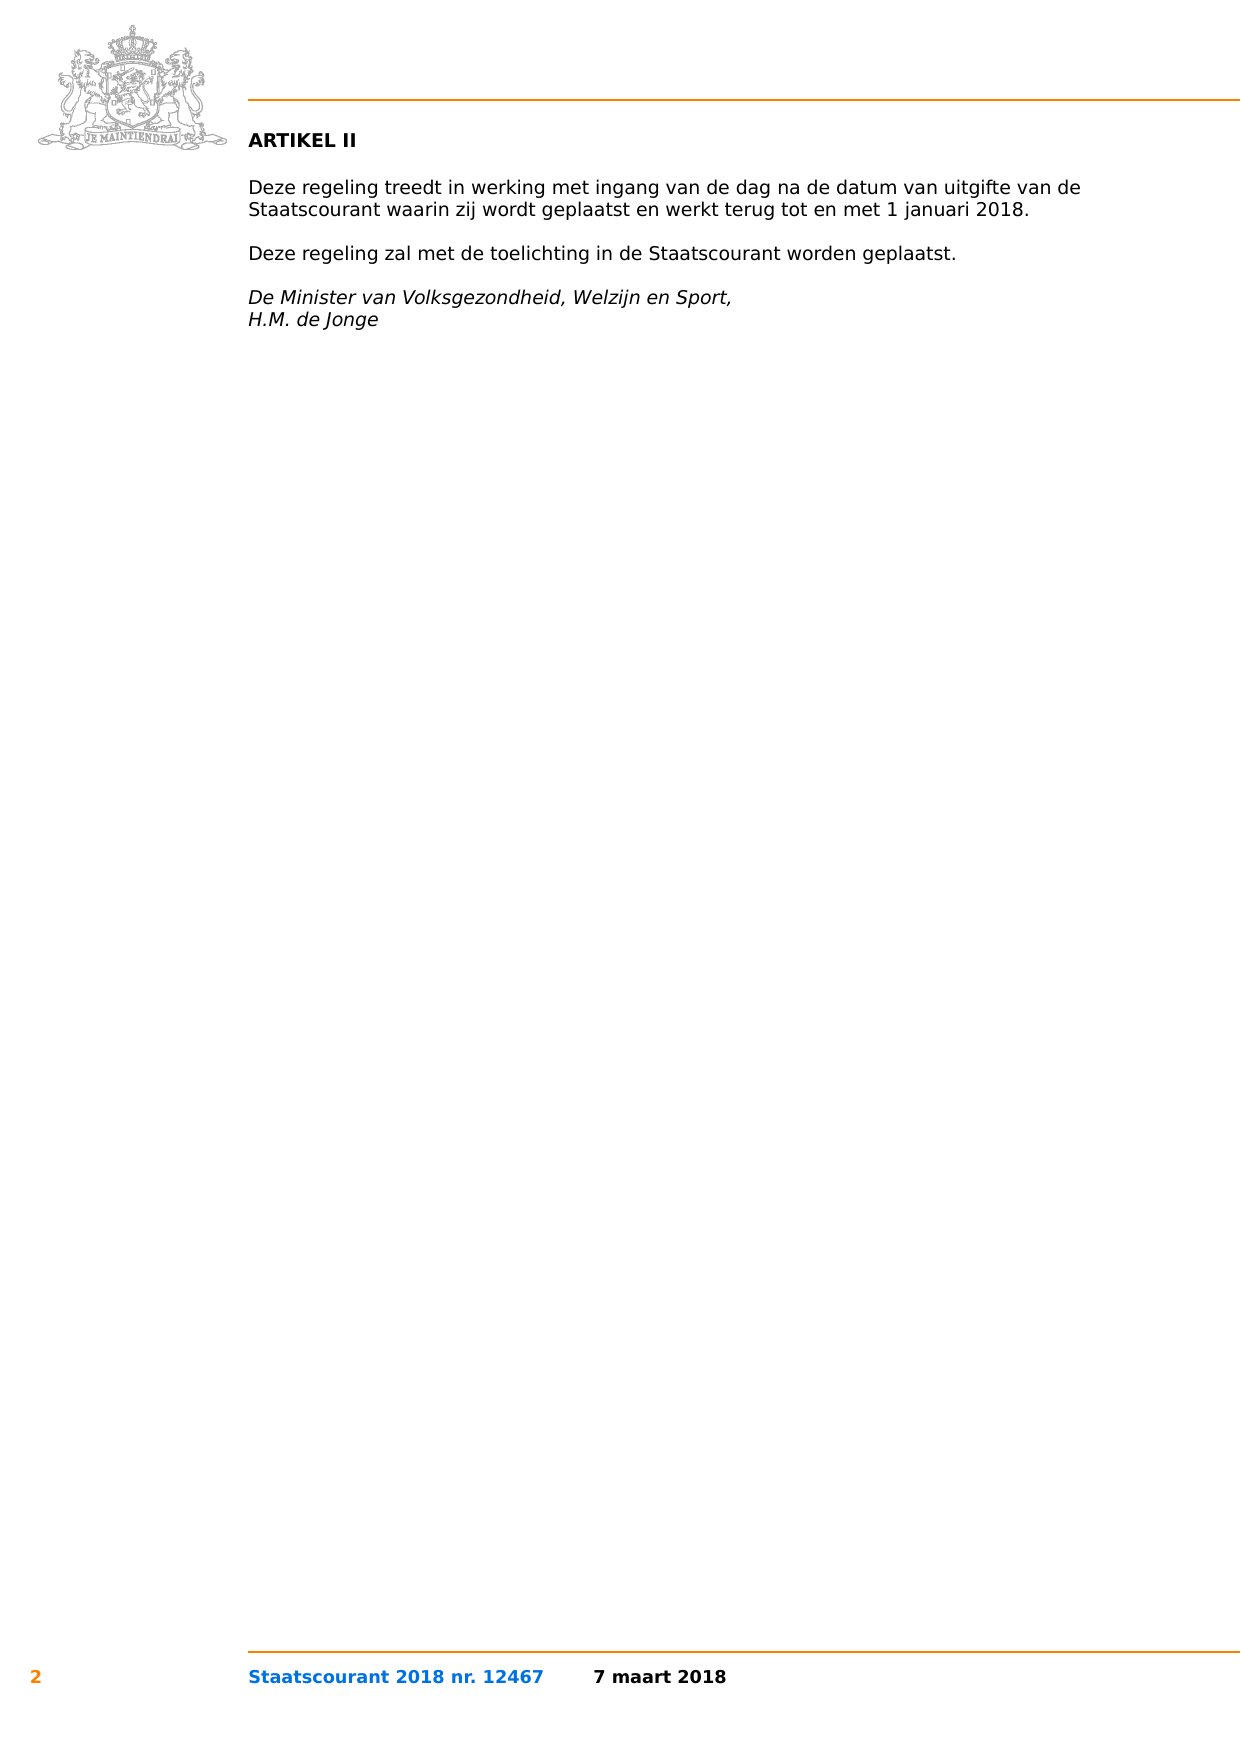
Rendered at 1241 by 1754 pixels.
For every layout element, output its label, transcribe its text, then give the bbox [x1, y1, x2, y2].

picture [38, 25, 227, 150]
text Deze regeling treedt in werking met ingang van de dag na de datum van uitgifte van de Staatscourant waarin zij wordt geplaatst en werkt terug tot en met 1 januari 2018. [248, 177, 1163, 221]
subtitle ARTIKEL II [248, 130, 1163, 152]
text De Minister van Volksgezondheid, Welzijn en Sport, H.M. de Jonge [248, 287, 1163, 331]
text Deze regeling zal met de toelichting in de Staatscourant worden geplaatst. [248, 243, 1163, 265]
